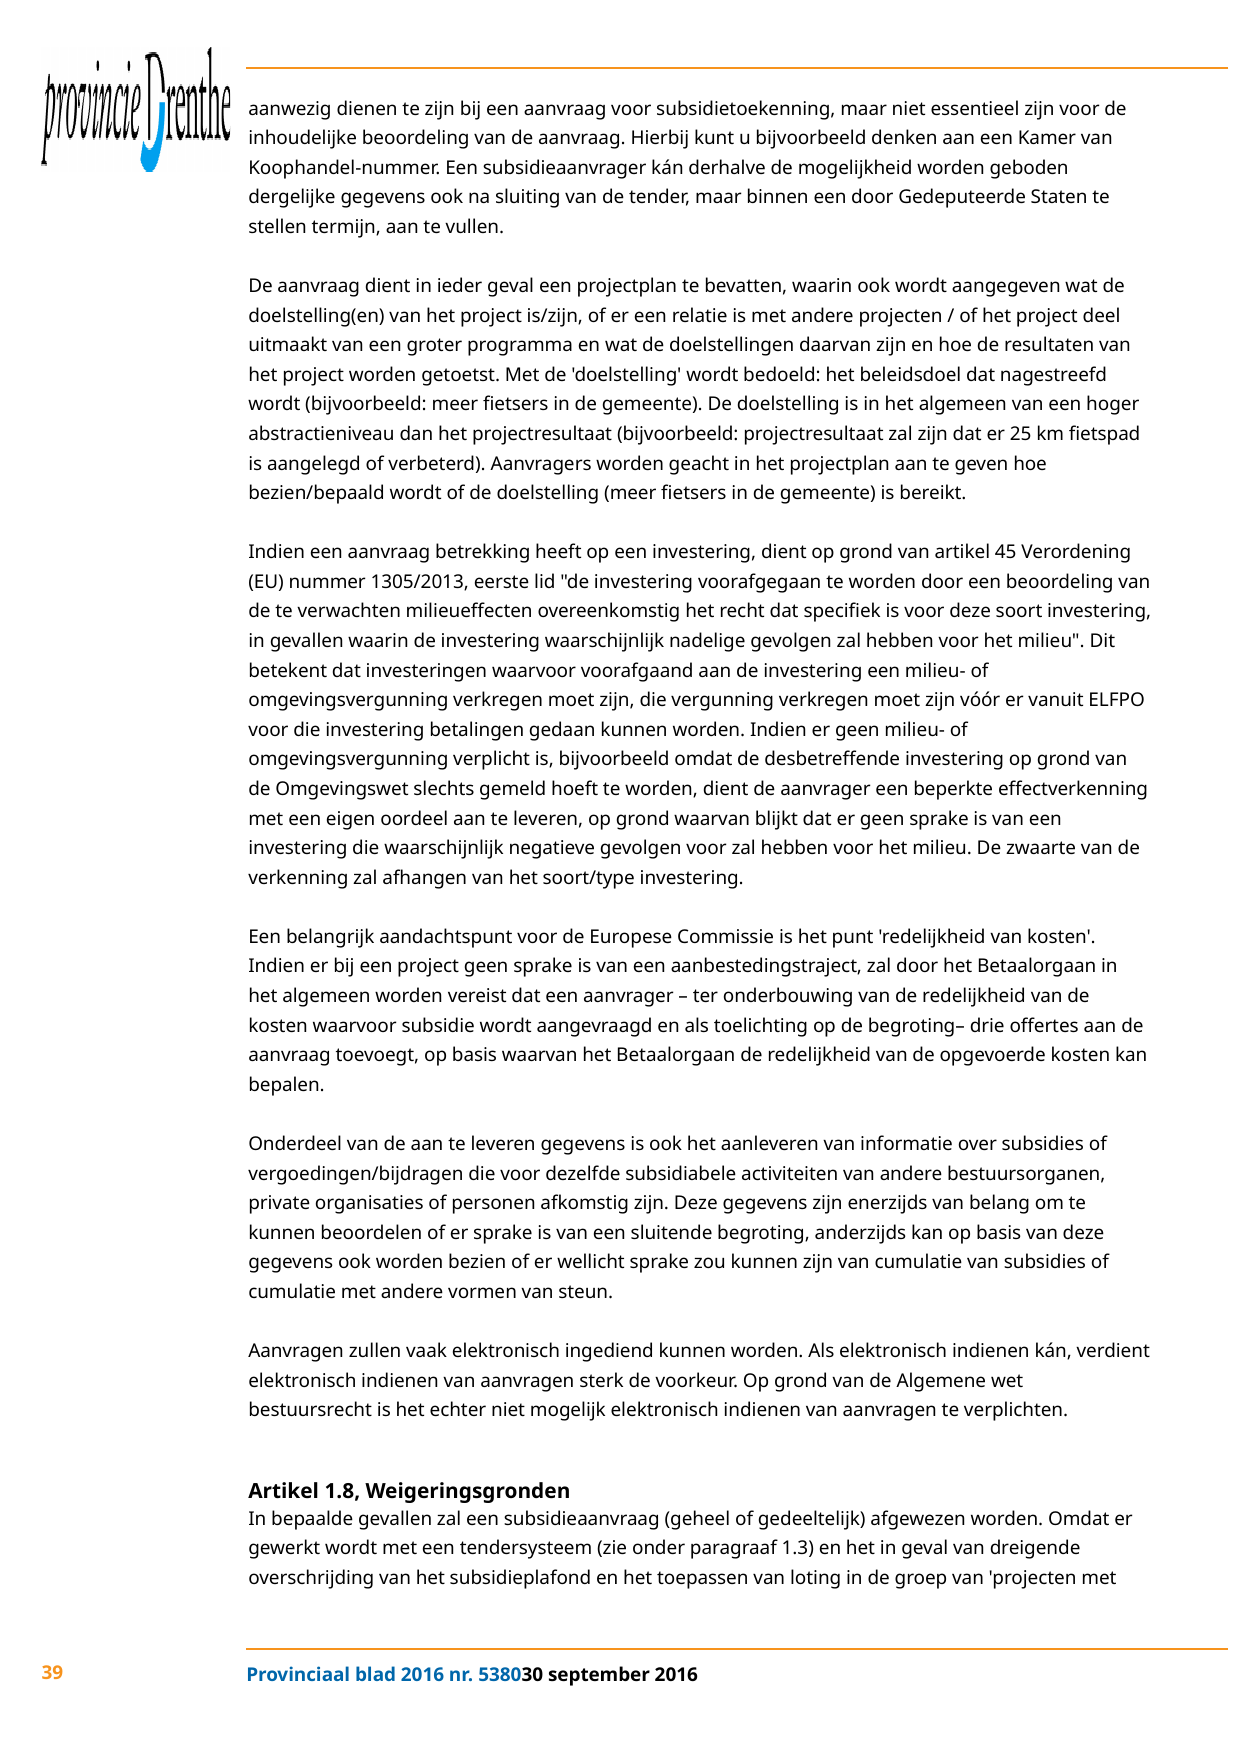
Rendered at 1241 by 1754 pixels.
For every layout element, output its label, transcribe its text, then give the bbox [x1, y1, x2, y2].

text Artikel 1.8, Weigeringsgronden [248, 1476, 1152, 1505]
text Indien een aanvraag betrekking heeft op een investering, dient op grond van artikel 45 Verordening (EU) nummer 1305/2013, eerste lid "de investering voorafgegaan te worden door een beoordeling van de te verwachten milieueffecten overeenkomstig het recht dat specifiek is voor deze soort investering, in gevallen waarin de investering waarschijnlijk nadelige gevolgen zal hebben voor het milieu". Dit betekent dat investeringen waarvoor voorafgaand aan de investering een milieu- of omgevingsvergunning verkregen moet zijn, die vergunning verkregen moet zijn vóór er vanuit ELFPO voor die investering betalingen gedaan kunnen worden. Indien er geen milieu- of omgevingsvergunning verplicht is, bijvoorbeeld omdat de desbetreffende investering op grond van de Omgevingswet slechts gemeld hoeft te worden, dient de aanvrager een beperkte effectverkenning met een eigen oordeel aan te leveren, op grond waarvan blijkt dat er geen sprake is van een investering die waarschijnlijk negatieve gevolgen voor zal hebben voor het milieu. De zwaarte van de verkenning zal afhangen van het soort/type investering. [248, 538, 1152, 890]
text In bepaalde gevallen zal een subsidieaanvraag (geheel of gedeeltelijk) afgewezen worden. Omdat er gewerkt wordt met een tendersysteem (zie onder paragraaf 1.3) en het in geval van dreigende overschrijding van het subsidieplafond en het toepassen van loting in de groep van 'projecten met [248, 1505, 1152, 1590]
text Aanvragen zullen vaak elektronisch ingediend kunnen worden. Als elektronisch indienen kán, verdient elektronisch indienen van aanvragen sterk de voorkeur. Op grond van de Algemene wet bestuursrecht is het echter niet mogelijk elektronisch indienen van aanvragen te verplichten. [248, 1337, 1152, 1422]
text De aanvraag dient in ieder geval een projectplan te bevatten, waarin ook wordt aangegeven wat de doelstelling(en) van het project is/zijn, of er een relatie is met andere projecten / of het project deel uitmaakt van een groter programma en wat de doelstellingen daarvan zijn en hoe de resultaten van het project worden getoetst. Met de 'doelstelling' wordt bedoeld: het beleidsdoel dat nagestreefd wordt (bijvoorbeeld: meer fietsers in de gemeente). De doelstelling is in het algemeen van een hoger abstractieniveau dan het projectresultaat (bijvoorbeeld: projectresultaat zal zijn dat er 25 km fietspad is aangelegd of verbeterd). Aanvragers worden geacht in het projectplan aan te geven hoe bezien/bepaald wordt of de doelstelling (meer fietsers in de gemeente) is bereikt. [248, 272, 1152, 505]
text Onderdeel van de aan te leveren gegevens is ook het aanleveren van informatie over subsidies of vergoedingen/bijdragen die voor dezelfde subsidiabele activiteiten van andere bestuursorganen, private organisaties of personen afkomstig zijn. Deze gegevens zijn enerzijds van belang om te kunnen beoordelen of er sprake is van een sluitende begroting, anderzijds kan op basis van deze gegevens ook worden bezien of er wellicht sprake zou kunnen zijn van cumulatie van subsidies of cumulatie met andere vormen van steun. [248, 1130, 1152, 1304]
text aanwezig dienen te zijn bij een aanvraag voor subsidietoekenning, maar niet essentieel zijn voor de inhoudelijke beoordeling van de aanvraag. Hierbij kunt u bijvoorbeeld denken aan een Kamer van Koophandel-nummer. Een subsidieaanvrager kán derhalve de mogelijkheid worden geboden dergelijke gegevens ook na sluiting van de tender, maar binnen een door Gedeputeerde Staten te stellen termijn, aan te vullen. [248, 95, 1152, 239]
text Een belangrijk aandachtspunt voor de Europese Commissie is het punt 'redelijkheid van kosten'. Indien er bij een project geen sprake is van een aanbestedingstraject, zal door het Betaalorgaan in het algemeen worden vereist dat een aanvrager – ter onderbouwing van de redelijkheid van de kosten waarvoor subsidie wordt aangevraagd en als toelichting op de begroting– drie offertes aan de aanvraag toevoegt, op basis waarvan het Betaalorgaan de redelijkheid van de opgevoerde kosten kan bepalen. [248, 923, 1152, 1097]
picture [41, 47, 231, 172]
